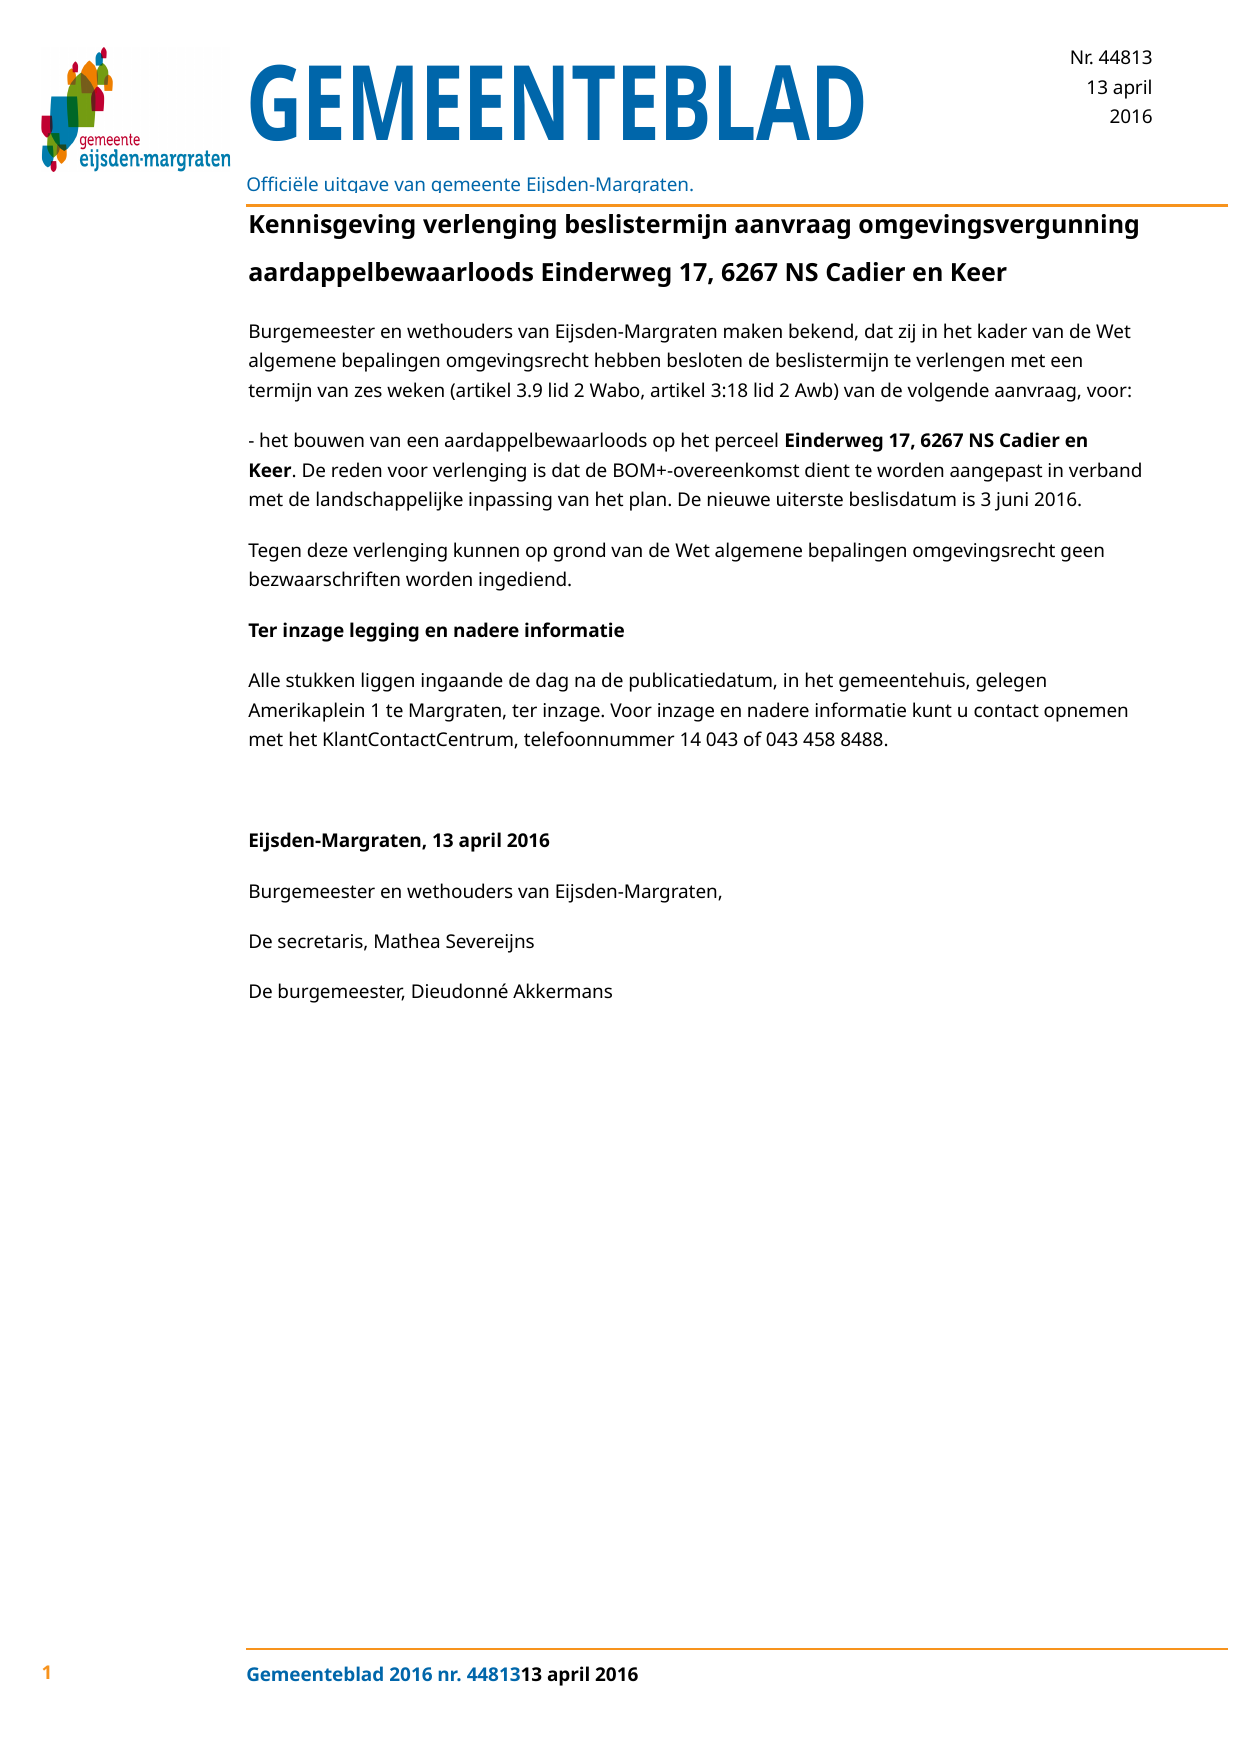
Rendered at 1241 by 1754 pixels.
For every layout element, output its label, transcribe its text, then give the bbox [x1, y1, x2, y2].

text De secretaris, Mathea Severeijns [248, 928, 1152, 954]
text Burgemeester en wethouders van Eijsden-Margraten maken bekend, dat zij in het kader van de Wet algemene bepalingen omgevingsrecht hebben besloten de beslistermijn te verlengen met een termijn van zes weken (artikel 3.9 lid 2 Wabo, artikel 3:18 lid 2 Awb) van de volgende aanvraag, voor: [248, 318, 1152, 403]
text Eijsden-Margraten, 13 april 2016 [248, 827, 1152, 853]
text De burgemeester, Dieudonné Akkermans [248, 979, 1152, 1004]
text Tegen deze verlenging kunnen op grond van de Wet algemene bepalingen omgevingsrecht geen bezwaarschriften worden ingediend. [248, 537, 1152, 592]
picture [41, 47, 231, 172]
text Alle stukken liggen ingaande de dag na de publicatiedatum, in het gemeentehuis, gelegen Amerikaplein 1 te Margraten, ter inzage. Voor inzage en nadere informatie kunt u contact opnemen met het KlantContactCentrum, telefoonnummer 14 043 of 043 458 8488. [248, 667, 1152, 752]
text Ter inzage legging en nadere informatie [248, 617, 1152, 643]
text Kennisgeving verlenging beslistermijn aanvraag omgevingsvergunning aardappelbewaarloods Einderweg 17, 6267 NS Cadier en Keer [248, 207, 1152, 288]
text - het bouwen van een aardappelbewaarloods op het perceel Einderweg 17, 6267 NS Cadier en Keer. De reden voor verlenging is dat de BOM+-overeenkomst dient te worden aangepast in verband met de landschappelijke inpassing van het plan. De nieuwe uiterste beslisdatum is 3 juni 2016. [248, 427, 1152, 512]
text Burgemeester en wethouders van Eijsden-Margraten, [248, 878, 1152, 904]
